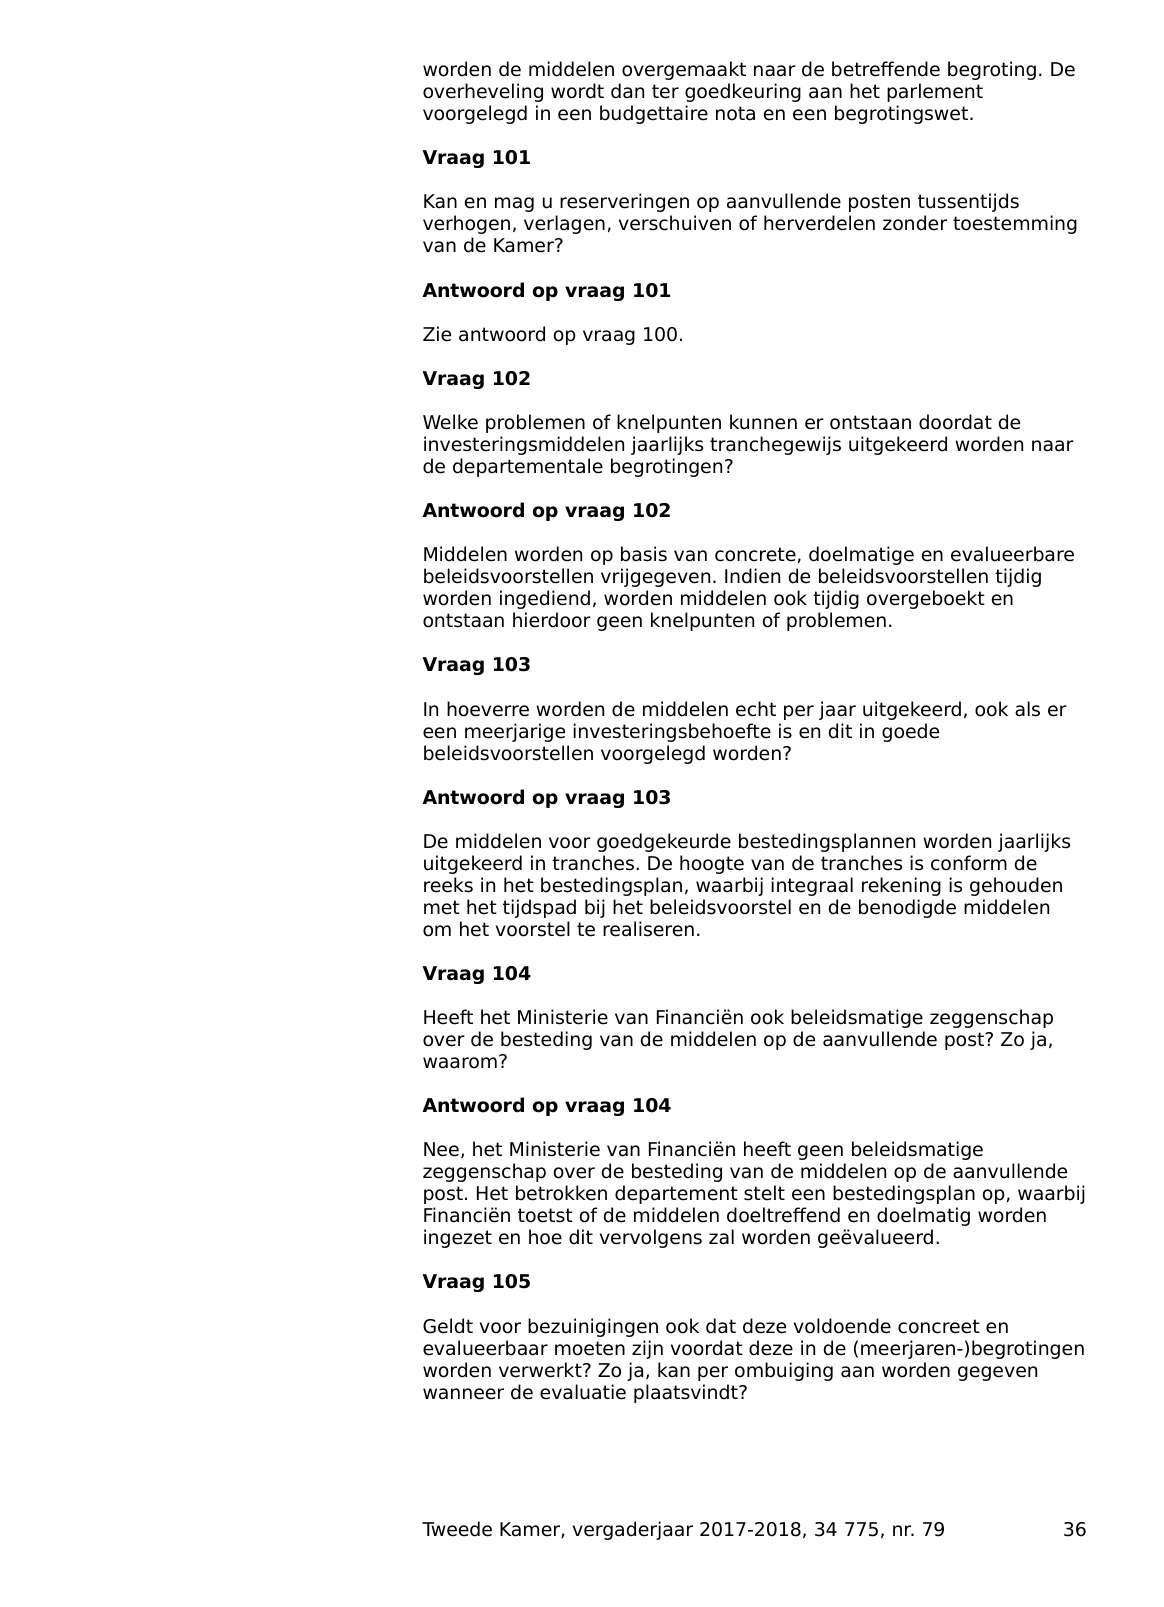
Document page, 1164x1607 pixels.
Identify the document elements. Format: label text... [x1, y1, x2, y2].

text Zie antwoord op vraag 100. [422, 324, 1087, 346]
text Kan en mag u reserveringen op aanvullende posten tussentijds verhogen, verlagen, verschuiven of herverdelen zonder toestemming van de Kamer? [422, 191, 1087, 257]
text Middelen worden op basis van concrete, doelmatige en evalueerbare beleidsvoorstellen vrijgegeven. Indien de beleidsvoorstellen tijdig worden ingediend, worden middelen ook tijdig overgeboekt en ontstaan hierdoor geen knelpunten of problemen. [422, 544, 1087, 632]
subtitle Vraag 102 [422, 368, 1087, 390]
text Heeft het Ministerie van Financiën ook beleidsmatige zeggenschap over de besteding van de middelen op de aanvullende post? Zo ja, waarom? [422, 1007, 1087, 1073]
text De middelen voor goedgekeurde bestedingsplannen worden jaarlijks uitgekeerd in tranches. De hoogte van de tranches is conform de reeks in het bestedingsplan, waarbij integraal rekening is gehouden met het tijdspad bij het beleidsvoorstel en de benodigde middelen om het voorstel te realiseren. [422, 831, 1087, 941]
text In hoeverre worden de middelen echt per jaar uitgekeerd, ook als er een meerjarige investeringsbehoefte is en dit in goede beleidsvoorstellen voorgelegd worden? [422, 698, 1087, 764]
subtitle Vraag 104 [422, 963, 1087, 985]
subtitle Antwoord op vraag 101 [422, 279, 1087, 301]
text worden de middelen overgemaakt naar de betreffende begroting. De overheveling wordt dan ter goedkeuring aan het parlement voorgelegd in een budgettaire nota en een begrotingswet. [422, 59, 1087, 125]
text Geldt voor bezuinigingen ook dat deze voldoende concreet en evalueerbaar moeten zijn voordat deze in de (meerjaren-)begrotingen worden verwerkt? Zo ja, kan per ombuiging aan worden gegeven wanneer de evaluatie plaatsvindt? [422, 1316, 1087, 1403]
subtitle Vraag 105 [422, 1271, 1087, 1293]
subtitle Antwoord op vraag 102 [422, 500, 1087, 522]
subtitle Vraag 101 [422, 147, 1087, 169]
subtitle Vraag 103 [422, 654, 1087, 676]
text Nee, het Ministerie van Financiën heeft geen beleidsmatige zeggenschap over de besteding van de middelen op de aanvullende post. Het betrokken departement stelt een bestedingsplan op, waarbij Financiën toetst of de middelen doeltreffend en doelmatig worden ingezet en hoe dit vervolgens zal worden geëvalueerd. [422, 1139, 1087, 1249]
subtitle Antwoord op vraag 103 [422, 787, 1087, 809]
text Welke problemen of knelpunten kunnen er ontstaan doordat de investeringsmiddelen jaarlijks tranchegewijs uitgekeerd worden naar de departementale begrotingen? [422, 412, 1087, 478]
subtitle Antwoord op vraag 104 [422, 1095, 1087, 1117]
